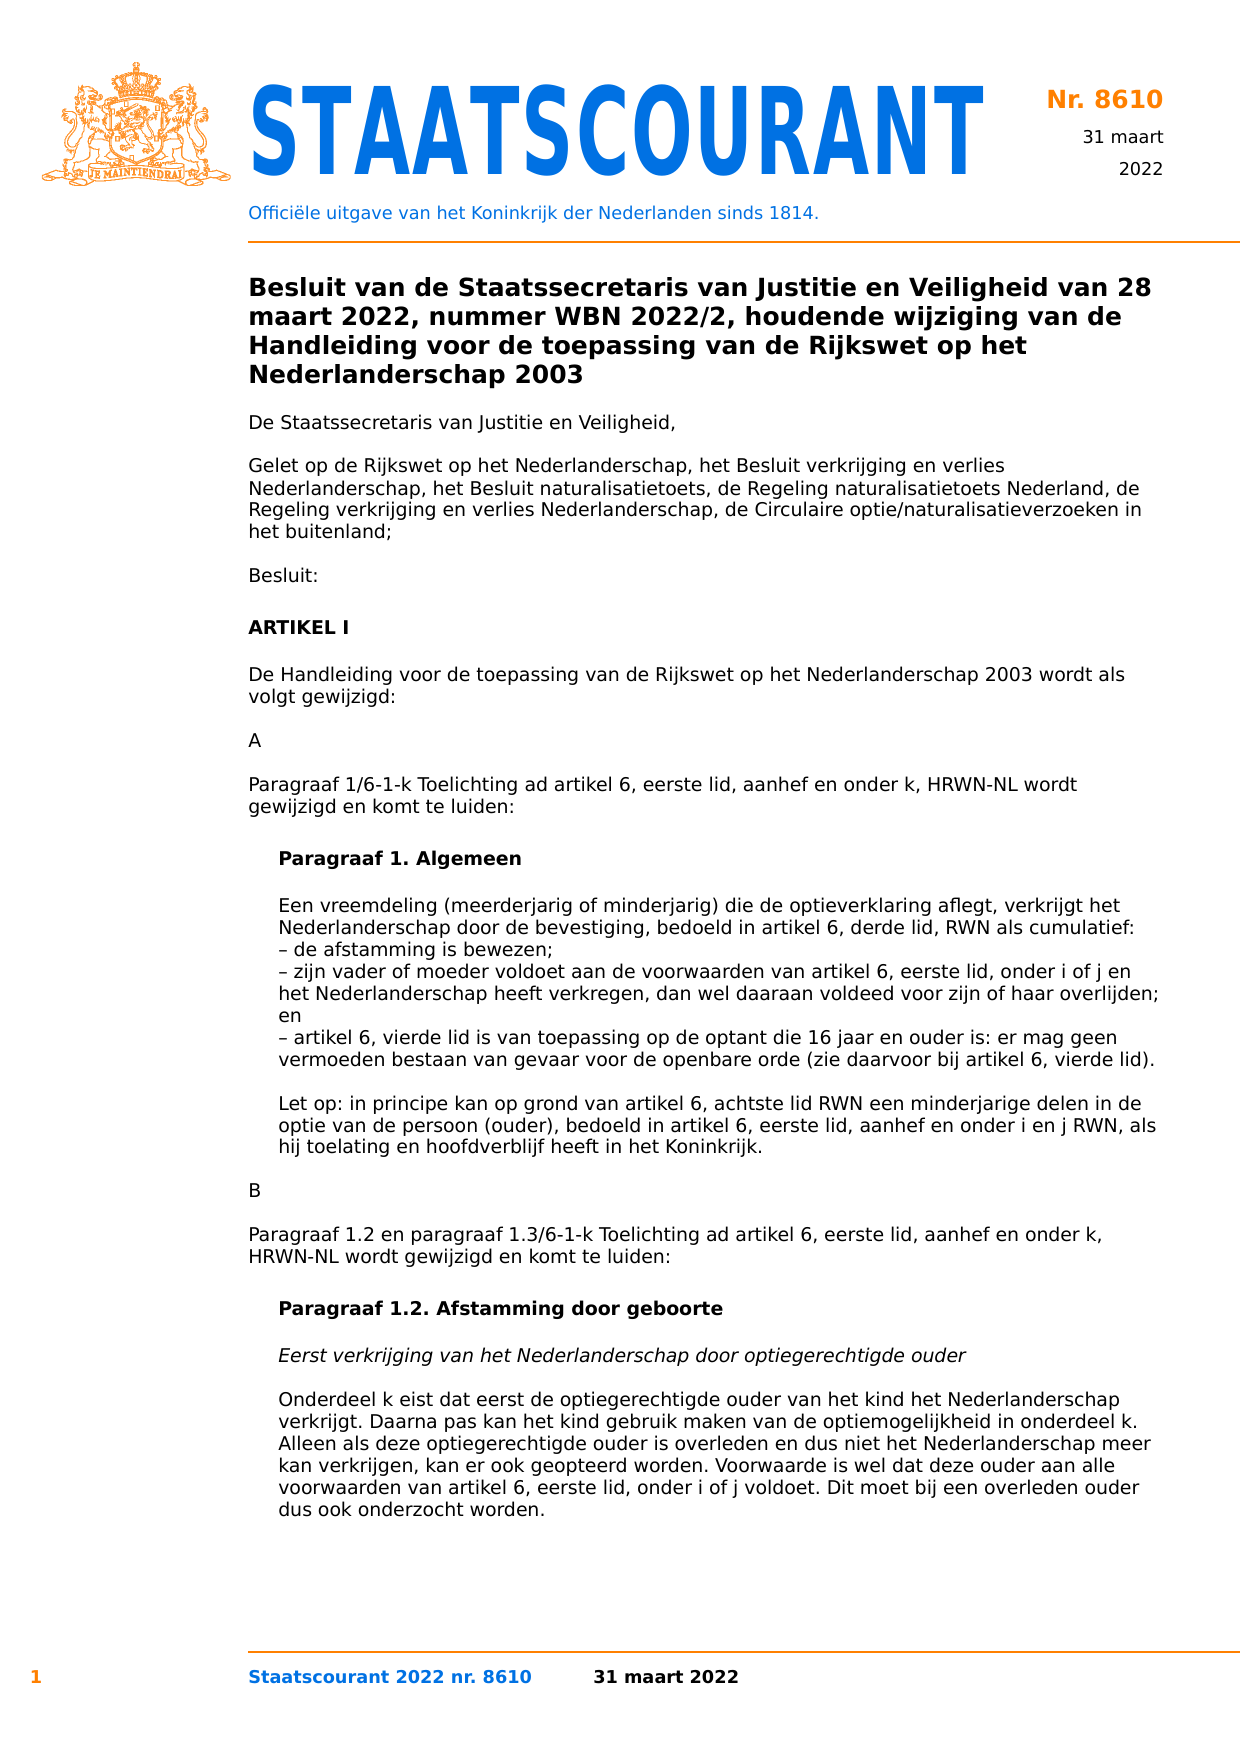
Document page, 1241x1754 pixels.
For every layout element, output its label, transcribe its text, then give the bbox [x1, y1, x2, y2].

picture [41, 62, 231, 186]
table_cell 31 maart [998, 121, 1240, 153]
subtitle Besluit van de Staatssecretaris van Justitie en Veiligheid van 28 maart 2022, nummer WBN 2022/2, houdende wijziging van de Handleiding voor de toepassing van de Rijkswet op het Nederlanderschap 2003 [248, 273, 1163, 390]
table_header [25, 62, 248, 241]
text Besluit: [248, 565, 1163, 587]
text B [248, 1180, 1163, 1202]
text Let op: in principe kan op grond van artikel 6, achtste lid RWN een minderjarige delen in de optie van de persoon (ouder), bedoeld in artikel 6, eerste lid, aanhef en onder i en j RWN, als hij toelating en hoofdverblijf heeft in het Koninkrijk. [278, 1092, 1163, 1158]
text Onderdeel k eist dat eerst de optiegerechtigde ouder van het kind het Nederlanderschap verkrijgt. Daarna pas kan het kind gebruik maken van de optiemogelijkheid in onderdeel k. Alleen als deze optiegerechtigde ouder is overleden en dus niet het Nederlanderschap meer kan verkrijgen, kan er ook geopteerd worden. Voorwaarde is wel dat deze ouder aan alle voorwaarden van artikel 6, eerste lid, onder i of j voldoet. Dit moet bij een overleden ouder dus ook onderzocht worden. [278, 1389, 1163, 1521]
subtitle Eerst verkrijging van het Nederlanderschap door optiegerechtigde ouder [278, 1345, 1163, 1367]
subtitle Paragraaf 1.2. Afstamming door geboorte [278, 1298, 1163, 1320]
text De Handleiding voor de toepassing van de Rijkswet op het Nederlanderschap 2003 wordt als volgt gewijzigd: [248, 664, 1163, 708]
text De Staatssecretaris van Justitie en Veiligheid, [248, 412, 1163, 433]
table_cell 2022 [998, 153, 1240, 203]
text Paragraaf 1/6-1-k Toelichting ad artikel 6, eerste lid, aanhef en onder k, HRWN-NL wordt gewijzigd en komt te luiden: [248, 774, 1163, 818]
subtitle Paragraaf 1. Algemeen [278, 848, 1163, 870]
table_header STAATSCOURANT [248, 62, 998, 203]
text – de afstamming is bewezen; [278, 939, 1163, 961]
text Paragraaf 1.2 en paragraaf 1.3/6-1-k Toelichting ad artikel 6, eerste lid, aanhef en onder k, HRWN-NL wordt gewijzigd en komt te luiden: [248, 1224, 1163, 1268]
text – zijn vader of moeder voldoet aan de voorwaarden van artikel 6, eerste lid, onder i of j en het Nederlanderschap heeft verkregen, dan wel daaraan voldeed voor zijn of haar overlijden; en [278, 961, 1163, 1027]
subtitle ARTIKEL I [248, 617, 1163, 639]
text – artikel 6, vierde lid is van toepassing op de optant die 16 jaar en ouder is: er mag geen vermoeden bestaan van gevaar voor de openbare orde (zie daarvoor bij artikel 6, vierde lid). [278, 1027, 1163, 1071]
table_header Nr. 8610 [998, 62, 1240, 121]
text Een vreemdeling (meerderjarig of minderjarig) die de optieverklaring aflegt, verkrijgt het Nederlanderschap door de bevestiging, bedoeld in artikel 6, derde lid, RWN als cumulatief: [278, 895, 1163, 939]
text Gelet op de Rijkswet op het Nederlanderschap, het Besluit verkrijging en verlies Nederlanderschap, het Besluit naturalisatietoets, de Regeling naturalisatietoets Nederland, de Regeling verkrijging en verlies Nederlanderschap, de Circulaire optie/naturalisatieverzoeken in het buitenland; [248, 455, 1163, 543]
table_cell Officiële uitgave van het Koninkrijk der Nederlanden sinds 1814. [248, 203, 1240, 241]
text A [248, 730, 1163, 752]
